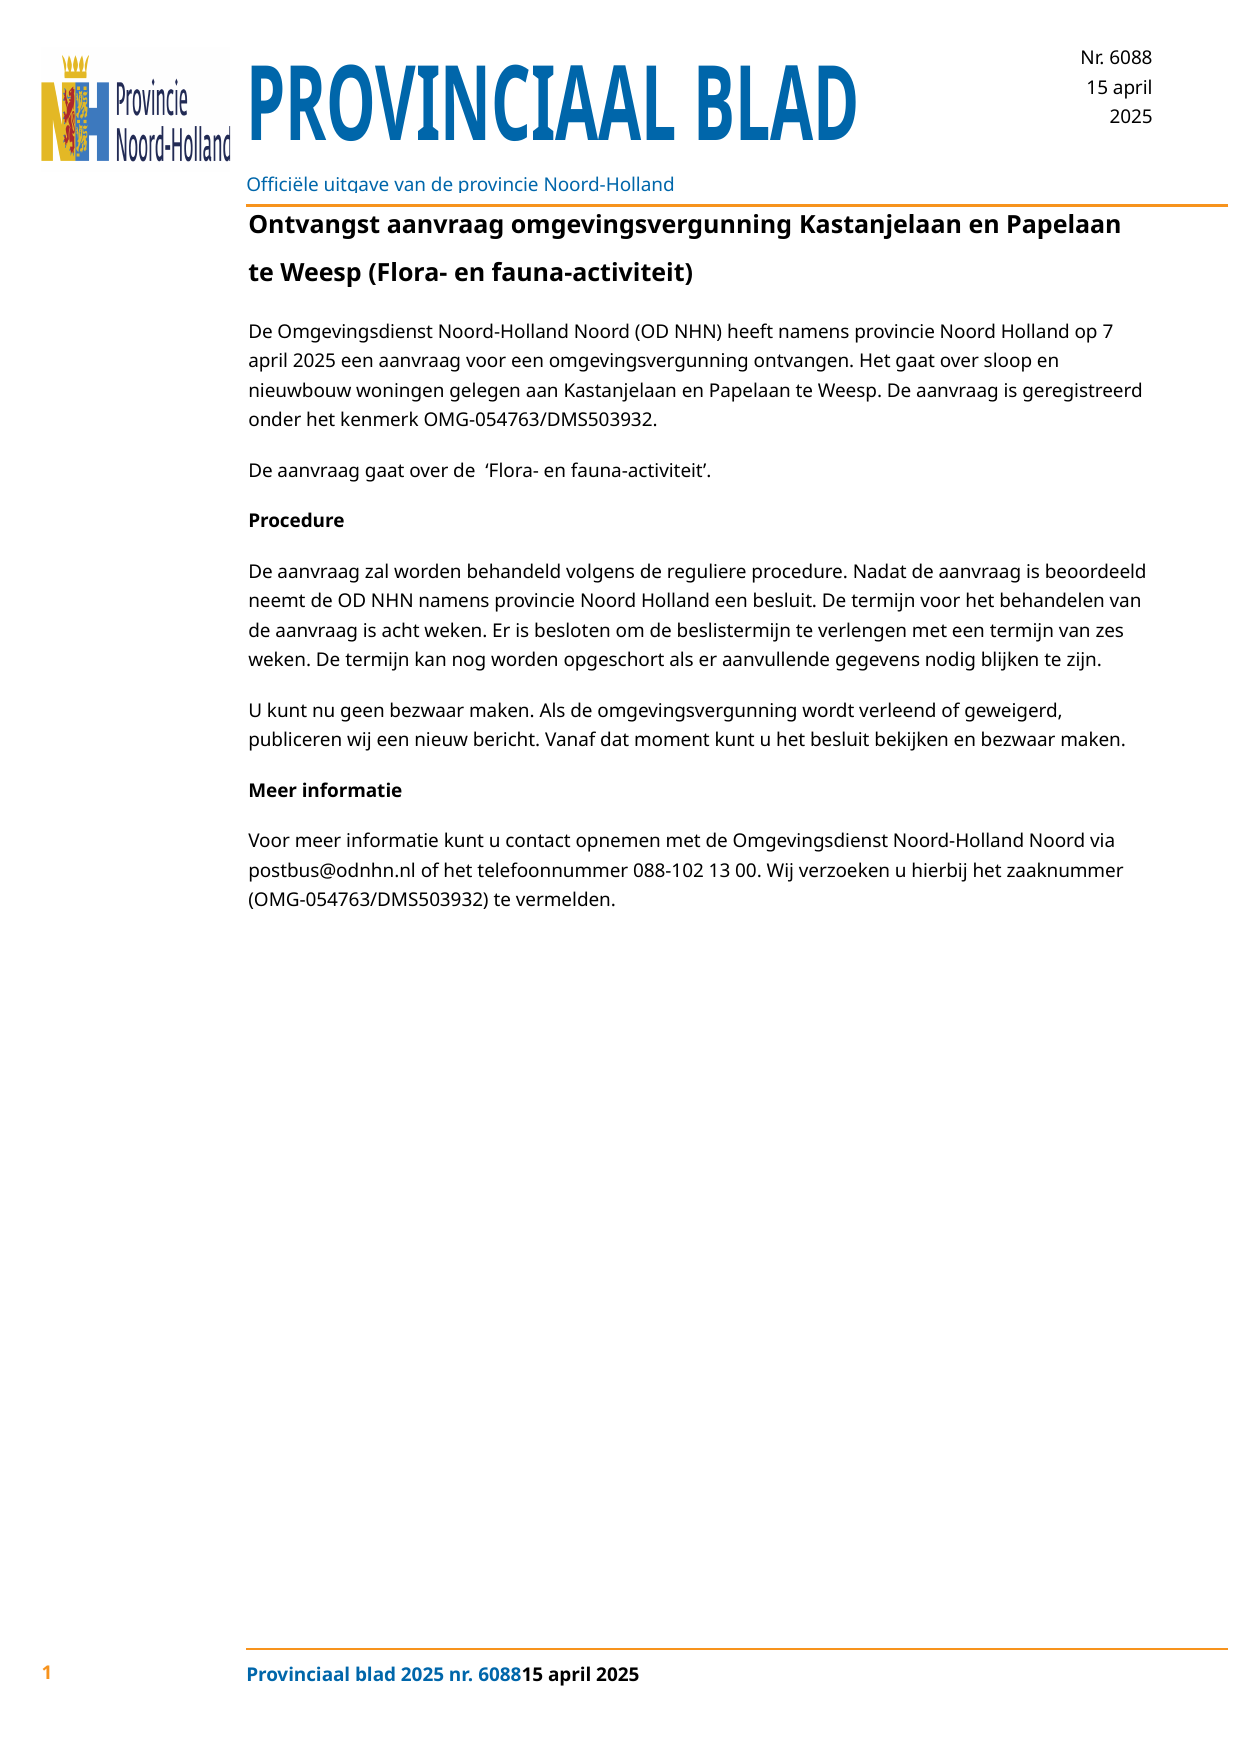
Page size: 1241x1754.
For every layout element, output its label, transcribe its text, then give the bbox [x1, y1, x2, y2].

text Procedure [248, 507, 1152, 533]
text De aanvraag gaat over de ‘Flora- en fauna-activiteit’. [248, 457, 1152, 483]
text De Omgevingsdienst Noord-Holland Noord (OD NHN) heeft namens provincie Noord Holland op 7 april 2025 een aanvraag voor een omgevingsvergunning ontvangen. Het gaat over sloop en nieuwbouw woningen gelegen aan Kastanjelaan en Papelaan te Weesp. De aanvraag is geregistreerd onder het kenmerk OMG-054763/DMS503932. [248, 318, 1152, 432]
text Meer informatie [248, 777, 1152, 803]
text Voor meer informatie kunt u contact opnemen met de Omgevingsdienst Noord-Holland Noord via postbus@odnhn.nl of het telefoonnummer 088-102 13 00. Wij verzoeken u hierbij het zaaknummer (OMG-054763/DMS503932) te vermelden. [248, 827, 1152, 912]
text De aanvraag zal worden behandeld volgens de reguliere procedure. Nadat de aanvraag is beoordeeld neemt de OD NHN namens provincie Noord Holland een besluit. De termijn voor het behandelen van de aanvraag is acht weken. Er is besloten om de beslistermijn te verlengen met een termijn van zes weken. De termijn kan nog worden opgeschort als er aanvullende gegevens nodig blijken te zijn. [248, 558, 1152, 672]
picture [41, 47, 231, 172]
text Ontvangst aanvraag omgevingsvergunning Kastanjelaan en Papelaan te Weesp (Flora- en fauna-activiteit) [248, 207, 1152, 288]
text U kunt nu geen bezwaar maken. Als de omgevingsvergunning wordt verleend of geweigerd, publiceren wij een nieuw bericht. Vanaf dat moment kunt u het besluit bekijken en bezwaar maken. [248, 697, 1152, 752]
